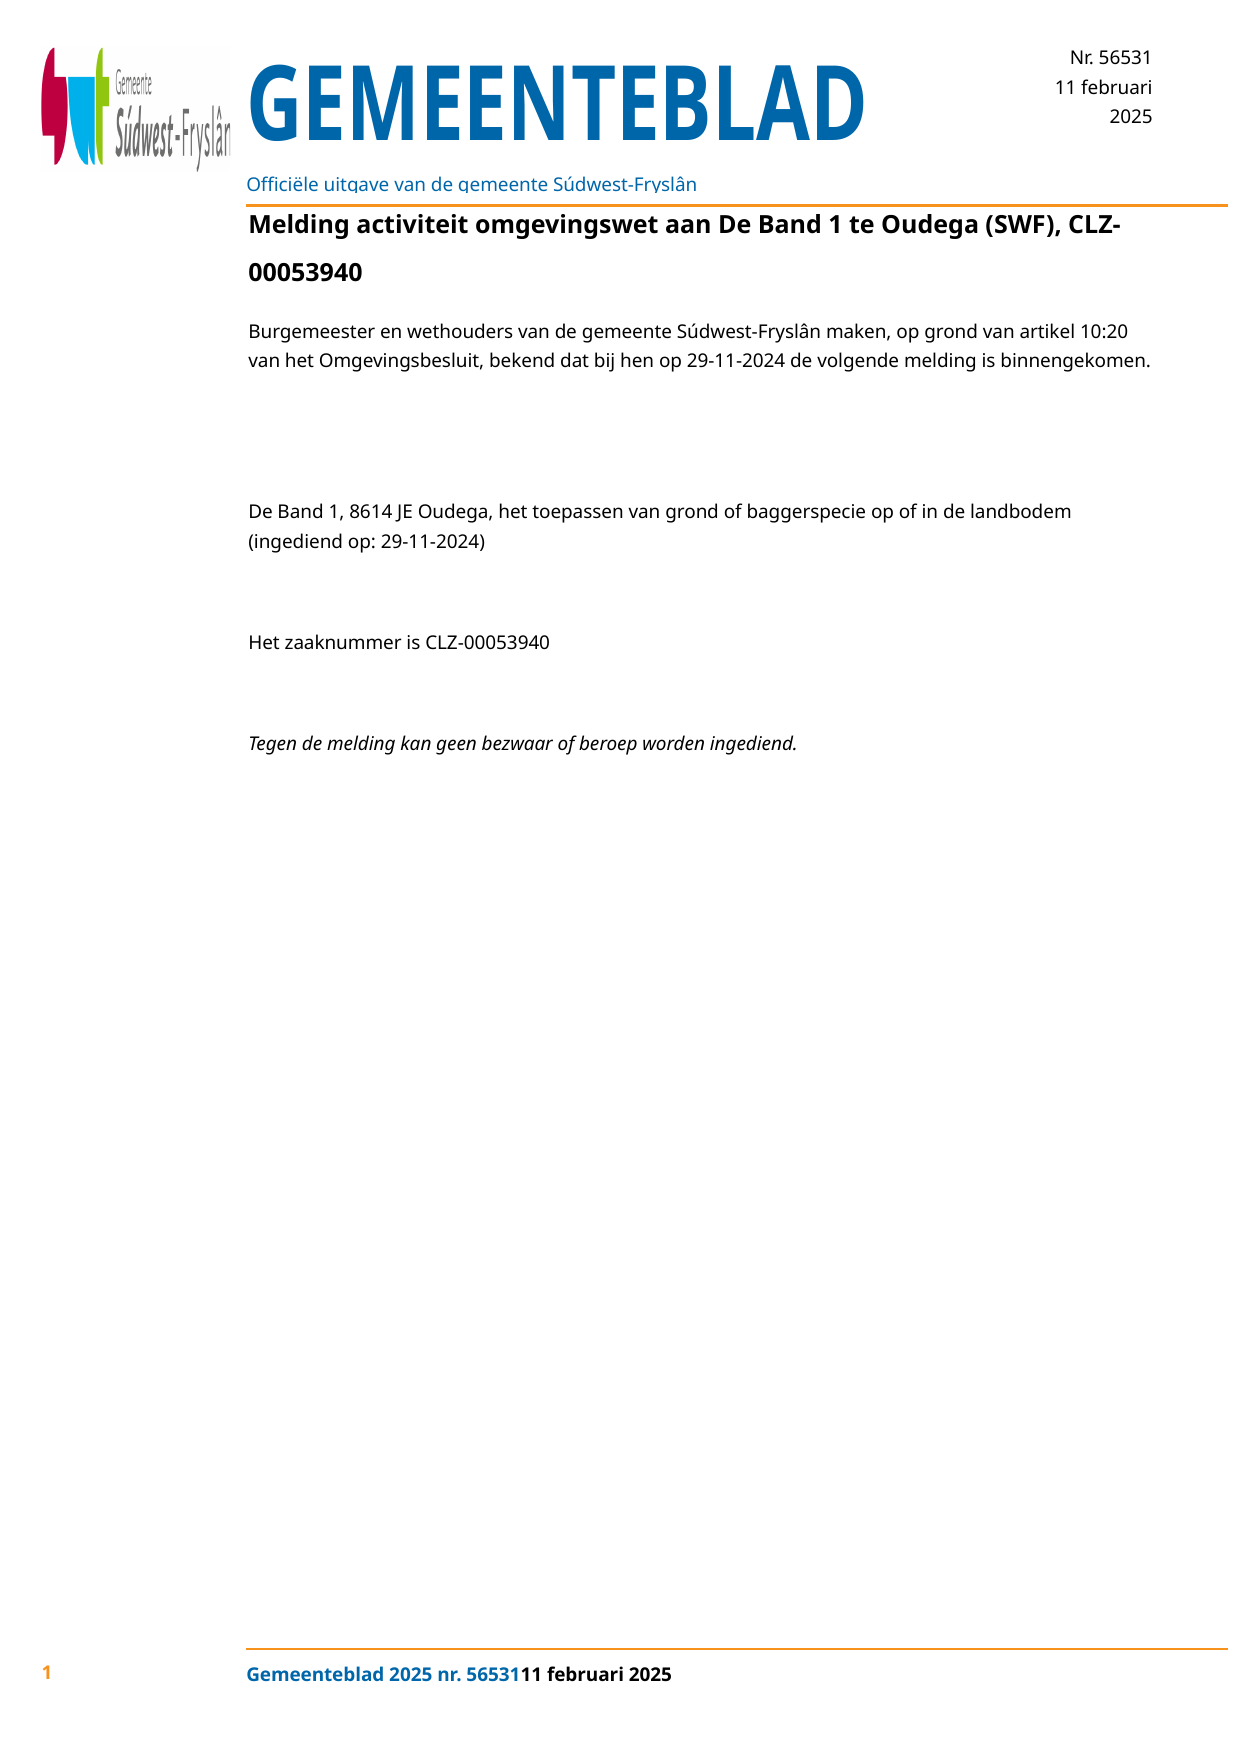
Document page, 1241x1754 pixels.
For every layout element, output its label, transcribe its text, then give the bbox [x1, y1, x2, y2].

text Melding activiteit omgevingswet aan De Band 1 te Oudega (SWF), CLZ-00053940 [248, 207, 1152, 288]
text Burgemeester en wethouders van de gemeente Súdwest-Fryslân maken, op grond van artikel 10:20 van het Omgevingsbesluit, bekend dat bij hen op 29-11-2024 de volgende melding is binnengekomen. [248, 318, 1152, 373]
text Tegen de melding kan geen bezwaar of beroep worden ingediend. [248, 730, 1152, 756]
text De Band 1, 8614 JE Oudega, het toepassen van grond of baggerspecie op of in de landbodem (ingediend op: 29-11-2024) [248, 499, 1152, 554]
picture [41, 47, 231, 172]
text Het zaaknummer is CLZ-00053940 [248, 629, 1152, 655]
